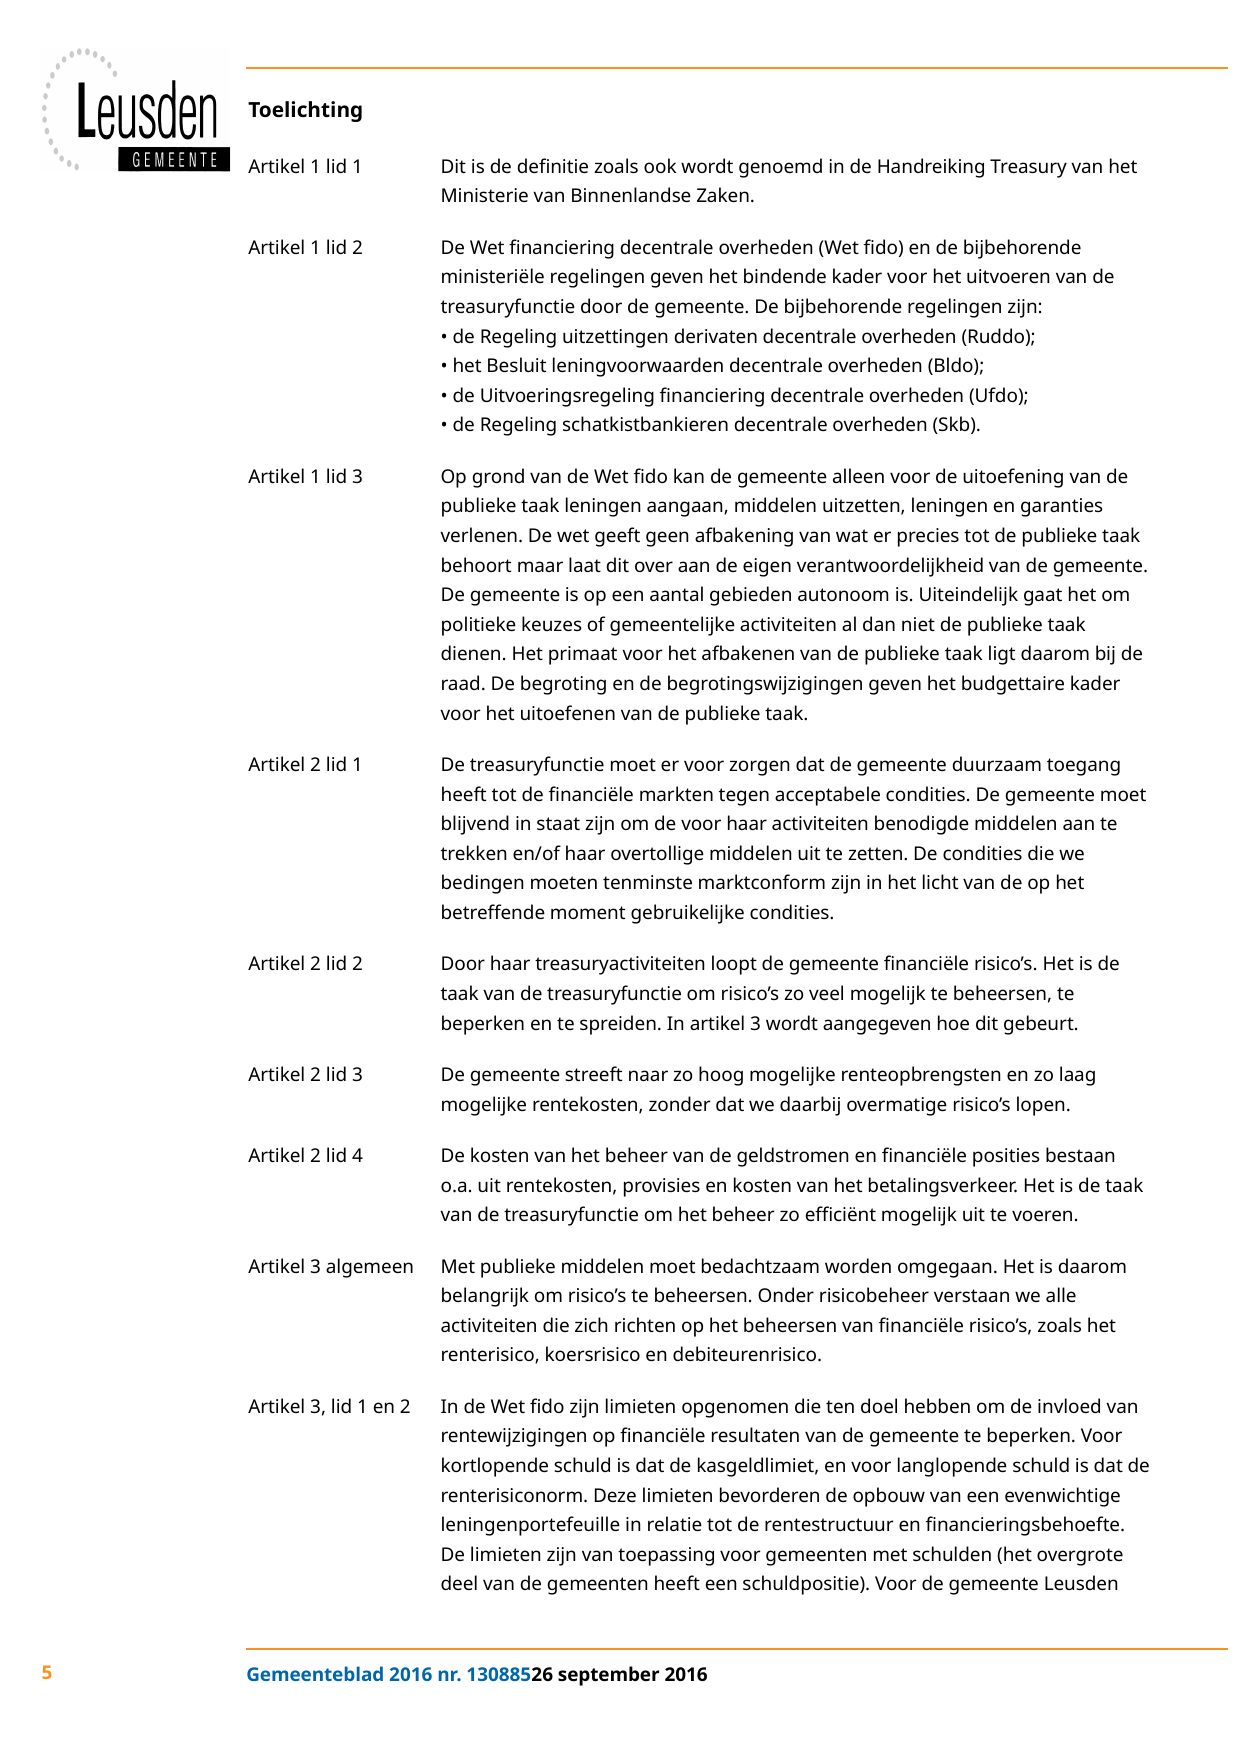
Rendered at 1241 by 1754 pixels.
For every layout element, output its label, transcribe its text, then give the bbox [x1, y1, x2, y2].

table_cell Op grond van de Wet fido kan de gemeente alleen voor de uitoefening van de publieke taak leningen aangaan, middelen uitzetten, leningen en garanties verlenen. De wet geeft geen afbakening van wat er precies tot de publieke taak behoort maar laat dit over aan de eigen verantwoordelijkheid van de gemeente. De gemeente is op een aantal gebieden autonoom is. Uiteindelijk gaat het om politieke keuzes of gemeentelijke activiteiten al dan niet de publieke taak dienen. Het primaat voor het afbakenen van de publieke taak ligt daarom bij de raad. De begroting en de begrotingswijzigingen geven het budgettaire kader voor het uitoefenen van de publieke taak. [440, 463, 1152, 725]
picture [41, 47, 231, 172]
table_cell De treasuryfunctie moet er voor zorgen dat de gemeente duurzaam toegang heeft tot de financiële markten tegen acceptabele condities. De gemeente moet blijvend in staat zijn om de voor haar activiteiten benodigde middelen aan te trekken en/of haar overtollige middelen uit te zetten. De condities die we bedingen moeten tenminste marktconform zijn in het licht van de op het betreffende moment gebruikelijke condities. [440, 751, 1152, 925]
table_cell Artikel 1 lid 2 [248, 234, 440, 437]
table_cell Met publieke middelen moet bedachtzaam worden omgegaan. Het is daarom belangrijk om risico’s te beheersen. Onder risicobeheer verstaan we alle activiteiten die zich richten op het beheersen van financiële risico’s, zoals het renterisico, koersrisico en debiteurenrisico. [440, 1253, 1152, 1367]
table_cell Artikel 3, lid 1 en 2 [248, 1393, 440, 1596]
table_cell [248, 1367, 440, 1393]
table_cell Door haar treasuryactiviteiten loopt de gemeente financiële risico’s. Het is de taak van de treasuryfunctie om risico’s zo veel mogelijk te beheersen, te beperken en te spreiden. In artikel 3 wordt aangegeven hoe dit gebeurt. [440, 951, 1152, 1035]
table_cell [440, 1116, 1152, 1142]
table_cell Artikel 2 lid 4 [248, 1142, 440, 1227]
table_cell [440, 1227, 1152, 1253]
table_cell [248, 437, 440, 463]
table_cell [440, 1367, 1152, 1393]
table_cell [248, 1116, 440, 1142]
table_cell [440, 208, 1152, 234]
table_header Artikel 1 lid 1 [248, 153, 440, 208]
text Toelichting [248, 95, 1152, 123]
table_cell De Wet financiering decentrale overheden (Wet fido) en de bijbehorende ministeriële regelingen geven het bindende kader voor het uitvoeren van de treasuryfunctie door de gemeente. De bijbehorende regelingen zijn: • de Regeling uitzettingen derivaten decentrale overheden (Ruddo); • het Besluit leningvoorwaarden decentrale overheden (Bldo); • de Uitvoeringsregeling financiering decentrale overheden (Ufdo); • de Regeling schatkistbankieren decentrale overheden (Skb). [440, 234, 1152, 437]
table_cell [440, 437, 1152, 463]
table_cell Artikel 2 lid 3 [248, 1061, 440, 1116]
table_cell Artikel 1 lid 3 [248, 463, 440, 725]
table_cell Artikel 2 lid 1 [248, 751, 440, 925]
table_cell De gemeente streeft naar zo hoog mogelijke renteopbrengsten en zo laag mogelijke rentekosten, zonder dat we daarbij overmatige risico’s lopen. [440, 1061, 1152, 1116]
table_cell [440, 1035, 1152, 1061]
table_cell [440, 925, 1152, 951]
table_cell Artikel 3 algemeen [248, 1253, 440, 1367]
table_cell In de Wet fido zijn limieten opgenomen die ten doel hebben om de invloed van rentewijzigingen op financiële resultaten van de gemeente te beperken. Voor kortlopende schuld is dat de kasgeldlimiet, en voor langlopende schuld is dat de renterisiconorm. Deze limieten bevorderen de opbouw van een evenwichtige leningenportefeuille in relatie tot de rentestructuur en financieringsbehoefte. De limieten zijn van toepassing voor gemeenten met schulden (het overgrote deel van de gemeenten heeft een schuldpositie). Voor de gemeente Leusden [440, 1393, 1152, 1596]
table_cell Artikel 2 lid 2 [248, 951, 440, 1035]
table_cell [248, 1227, 440, 1253]
table_cell De kosten van het beheer van de geldstromen en financiële posities bestaan o.a. uit rentekosten, provisies en kosten van het betalingsverkeer. Het is de taak van de treasuryfunctie om het beheer zo efficiënt mogelijk uit te voeren. [440, 1142, 1152, 1227]
table_cell [248, 925, 440, 951]
table_cell [248, 1035, 440, 1061]
table_cell [248, 725, 440, 751]
table_header Dit is de definitie zoals ook wordt genoemd in de Handreiking Treasury van het Ministerie van Binnenlandse Zaken. [440, 153, 1152, 208]
table_cell [248, 208, 440, 234]
table_cell [440, 725, 1152, 751]
